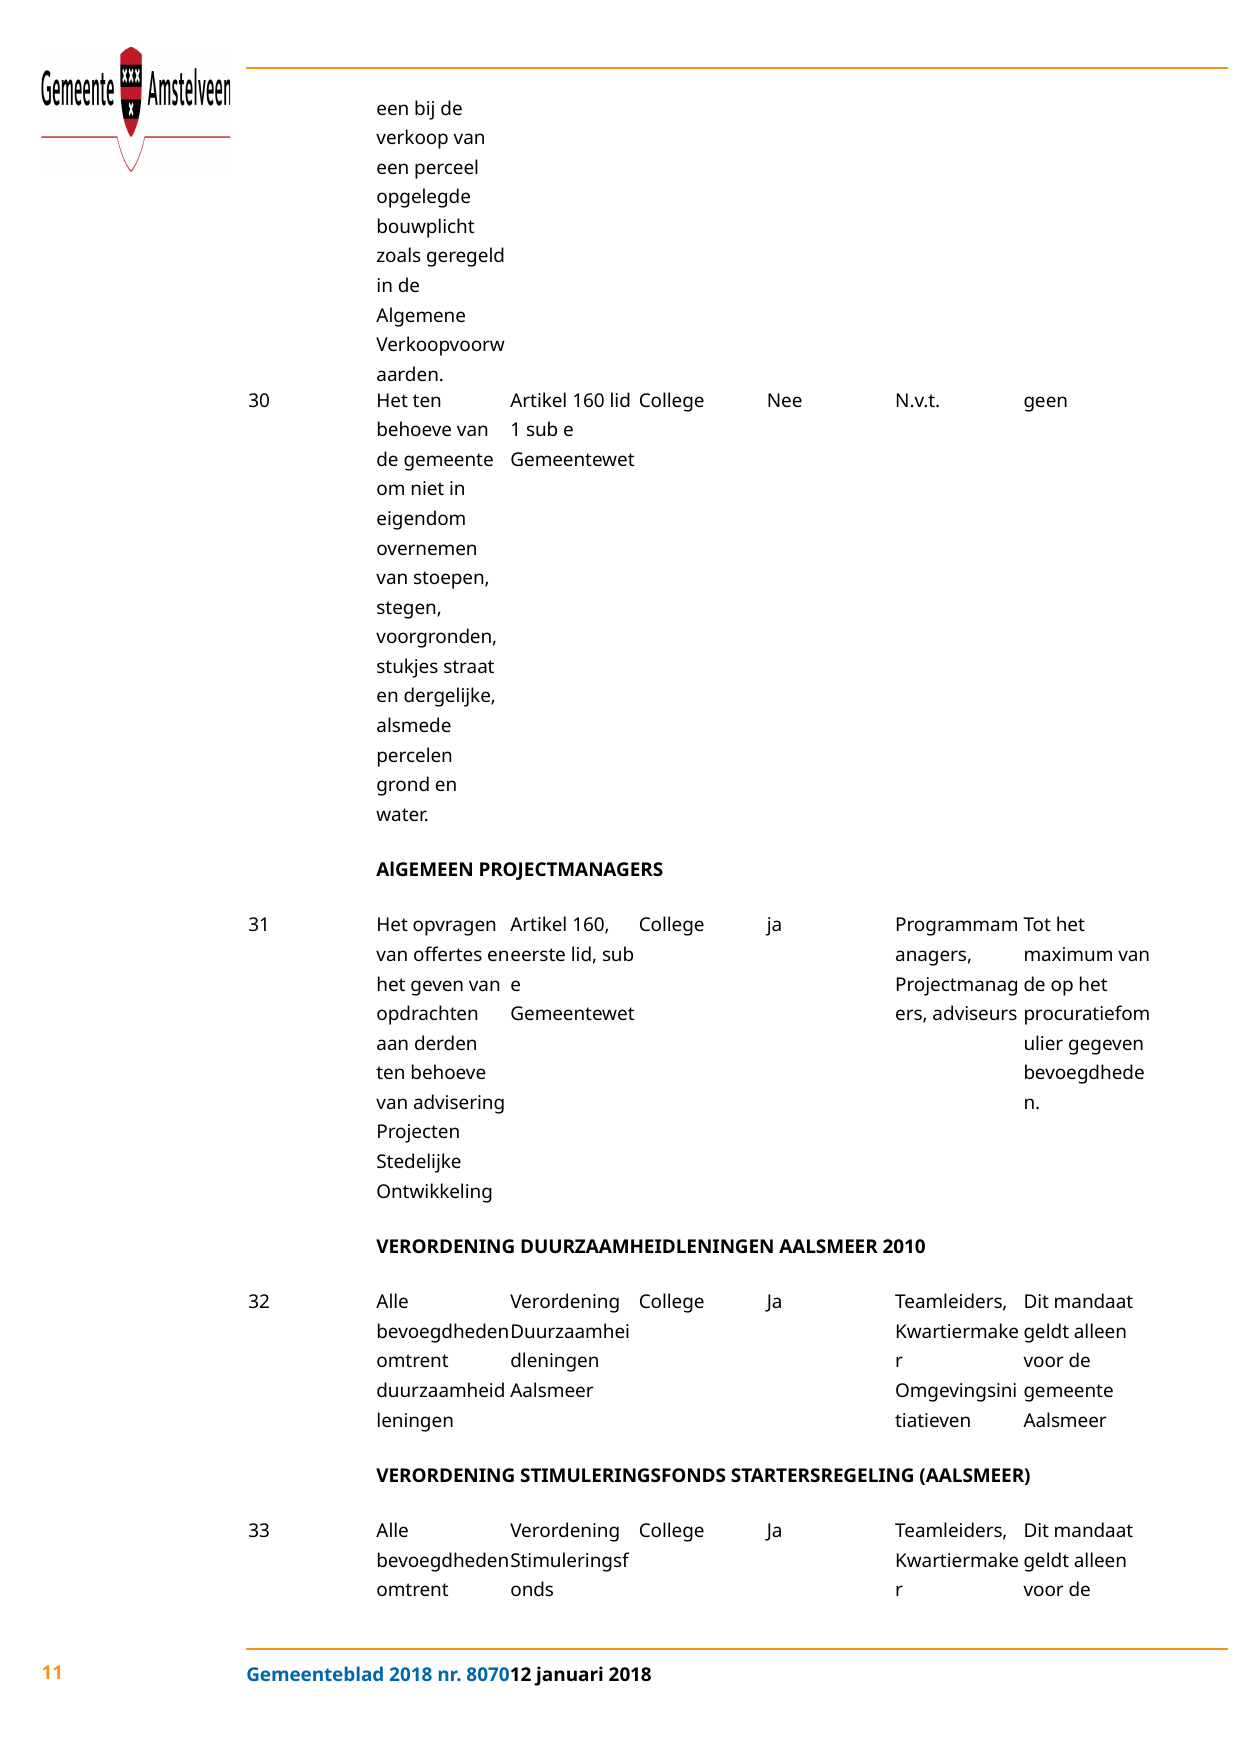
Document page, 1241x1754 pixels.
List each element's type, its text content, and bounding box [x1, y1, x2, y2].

table_cell 32 [248, 1289, 376, 1432]
table_cell [639, 95, 767, 387]
table_cell Alle bevoegdheden omtrent duurzaamheidleningen [376, 1289, 510, 1432]
picture [41, 47, 231, 172]
table_cell [248, 827, 376, 912]
table_cell [767, 95, 895, 387]
table_cell College [639, 387, 767, 827]
table_cell 31 [248, 912, 376, 1203]
table_cell AlGEMEEN PROJECTMANAGERS [376, 827, 1152, 912]
table_cell College [639, 1289, 767, 1432]
table_cell Verordening Stimuleringsfonds [510, 1518, 638, 1602]
table_cell een bij de verkoop van een perceel opgelegde bouwplicht zoals geregeld in de Algemene Verkoopvoorwaarden. [376, 95, 510, 387]
table_cell Verordening Duurzaamheidleningen Aalsmeer [510, 1289, 638, 1432]
table_cell Artikel 160 lid 1 sub e Gemeentewet [510, 387, 638, 827]
table_cell Tot het maximum van de op het procuratiefomulier gegeven bevoegdheden. [1023, 912, 1152, 1203]
table_cell Dit mandaat geldt alleen voor de gemeente Aalsmeer [1023, 1289, 1152, 1432]
table_cell College [639, 912, 767, 1203]
table_cell Ja [767, 1518, 895, 1602]
table_cell Teamleiders, Kwartiermaker [895, 1518, 1023, 1602]
table_cell [248, 1433, 376, 1517]
table_cell geen [1023, 387, 1152, 827]
table_cell VERORDENING STIMULERINGSFONDS STARTERSREGELING (AALSMEER) [376, 1433, 1152, 1517]
table_cell [510, 95, 638, 387]
table_cell Nee [767, 387, 895, 827]
table_cell Ja [767, 1289, 895, 1432]
table_cell [1023, 95, 1152, 387]
table_cell [895, 95, 1023, 387]
table_cell College [639, 1518, 767, 1602]
table_cell Artikel 160, eerste lid, sub e Gemeentewet [510, 912, 638, 1203]
table_cell 33 [248, 1518, 376, 1602]
table_cell Teamleiders, Kwartiermaker Omgevingsinitiatieven [895, 1289, 1023, 1432]
table_cell N.v.t. [895, 387, 1023, 827]
table_cell Dit mandaat geldt alleen voor de [1023, 1518, 1152, 1602]
table_cell ja [767, 912, 895, 1203]
table_cell Het opvragen van offertes en het geven van opdrachten aan derden ten behoeve van advisering Projecten Stedelijke Ontwikkeling [376, 912, 510, 1203]
table_cell Programmamanagers, Projectmanagers, adviseurs [895, 912, 1023, 1203]
table_cell [248, 1204, 376, 1288]
table_cell Alle bevoegdheden omtrent [376, 1518, 510, 1602]
table_cell Het ten behoeve van de gemeente om niet in eigendom overnemen van stoepen, stegen, voorgronden, stukjes straat en dergelijke, alsmede percelen grond en water. [376, 387, 510, 827]
table_cell VERORDENING DUURZAAMHEIDLENINGEN AALSMEER 2010 [376, 1204, 1152, 1288]
table_cell 30 [248, 387, 376, 827]
table_cell [248, 95, 376, 387]
